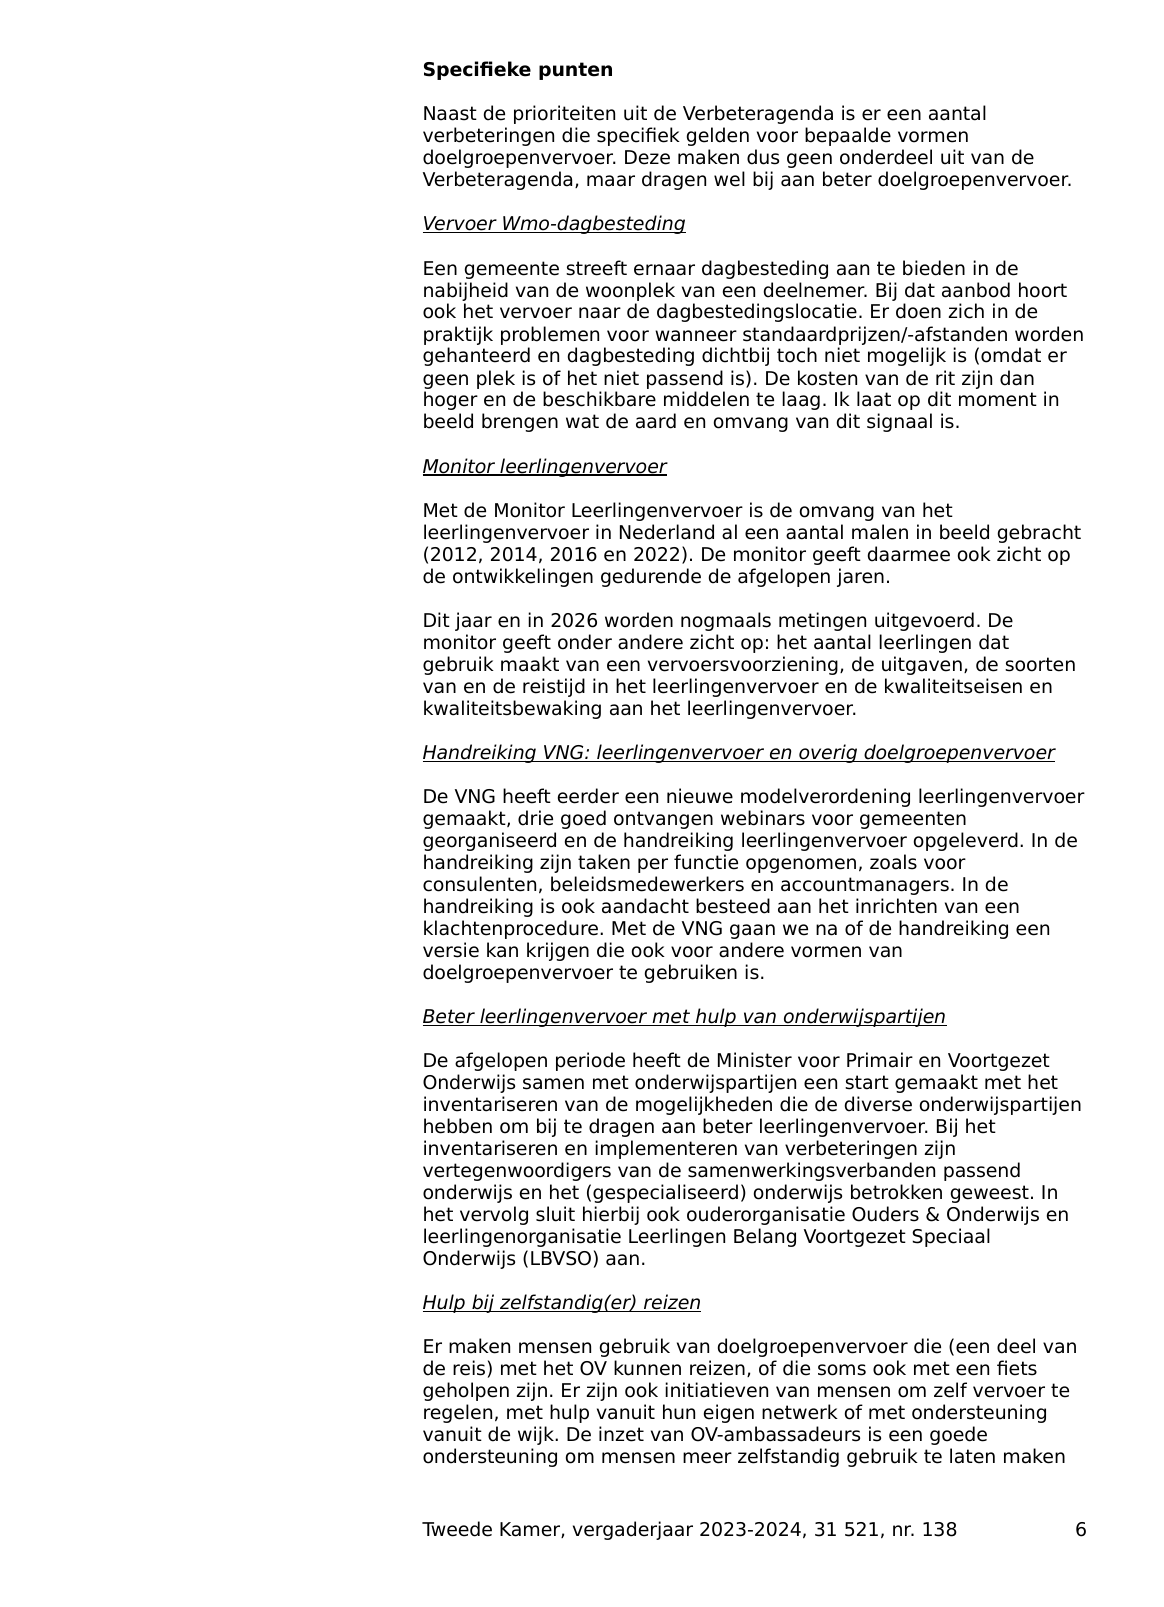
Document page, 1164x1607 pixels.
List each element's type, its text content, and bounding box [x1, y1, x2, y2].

subtitle Beter leerlingenvervoer met hulp van onderwijspartijen [422, 1006, 1087, 1028]
subtitle Hulp bij zelfstandig(er) reizen [422, 1292, 1087, 1314]
subtitle Monitor leerlingenvervoer [422, 456, 1087, 477]
text Een gemeente streeft ernaar dagbesteding aan te bieden in de nabijheid van de woonplek van een deelnemer. Bij dat aanbod hoort ook het vervoer naar de dagbestedingslocatie. Er doen zich in de praktijk problemen voor wanneer standaardprijzen/-afstanden worden gehanteerd en dagbesteding dichtbij toch niet mogelijk is (omdat er geen plek is of het niet passend is). De kosten van de rit zijn dan hoger en de beschikbare middelen te laag. Ik laat op dit moment in beeld brengen wat de aard en omvang van dit signaal is. [422, 257, 1087, 433]
text Dit jaar en in 2026 worden nogmaals metingen uitgevoerd. De monitor geeft onder andere zicht op: het aantal leerlingen dat gebruik maakt van een vervoersvoorziening, de uitgaven, de soorten van en de reistijd in het leerlingenvervoer en de kwaliteitseisen en kwaliteitsbewaking aan het leerlingenvervoer. [422, 610, 1087, 720]
text De afgelopen periode heeft de Minister voor Primair en Voortgezet Onderwijs samen met onderwijspartijen een start gemaakt met het inventariseren van de mogelijkheden die de diverse onderwijspartijen hebben om bij te dragen aan beter leerlingenvervoer. Bij het inventariseren en implementeren van verbeteringen zijn vertegenwoordigers van de samenwerkingsverbanden passend onderwijs en het (gespecialiseerd) onderwijs betrokken geweest. In het vervolg sluit hierbij ook ouderorganisatie Ouders & Onderwijs en leerlingenorganisatie Leerlingen Belang Voortgezet Speciaal Onderwijs (LBVSO) aan. [422, 1050, 1087, 1270]
text Met de Monitor Leerlingenvervoer is de omvang van het leerlingenvervoer in Nederland al een aantal malen in beeld gebracht (2012, 2014, 2016 en 2022). De monitor geeft daarmee ook zicht op de ontwikkelingen gedurende de afgelopen jaren. [422, 500, 1087, 588]
subtitle Vervoer Wmo-dagbesteding [422, 213, 1087, 235]
text Er maken mensen gebruik van doelgroepenvervoer die (een deel van de reis) met het OV kunnen reizen, of die soms ook met een fiets geholpen zijn. Er zijn ook initiatieven van mensen om zelf vervoer te regelen, met hulp vanuit hun eigen netwerk of met ondersteuning vanuit de wijk. De inzet van OV-ambassadeurs is een goede ondersteuning om mensen meer zelfstandig gebruik te laten maken [422, 1336, 1087, 1468]
text Naast de prioriteiten uit de Verbeteragenda is er een aantal verbeteringen die specifiek gelden voor bepaalde vormen doelgroepenvervoer. Deze maken dus geen onderdeel uit van de Verbeteragenda, maar dragen wel bij aan beter doelgroepenvervoer. [422, 103, 1087, 191]
subtitle Handreiking VNG: leerlingenvervoer en overig doelgroepenvervoer [422, 742, 1087, 764]
subtitle Specifieke punten [422, 59, 1087, 81]
text De VNG heeft eerder een nieuwe modelverordening leerlingenvervoer gemaakt, drie goed ontvangen webinars voor gemeenten georganiseerd en de handreiking leerlingenvervoer opgeleverd. In de handreiking zijn taken per functie opgenomen, zoals voor consulenten, beleidsmedewerkers en accountmanagers. In de handreiking is ook aandacht besteed aan het inrichten van een klachtenprocedure. Met de VNG gaan we na of de handreiking een versie kan krijgen die ook voor andere vormen van doelgroepenvervoer te gebruiken is. [422, 786, 1087, 984]
